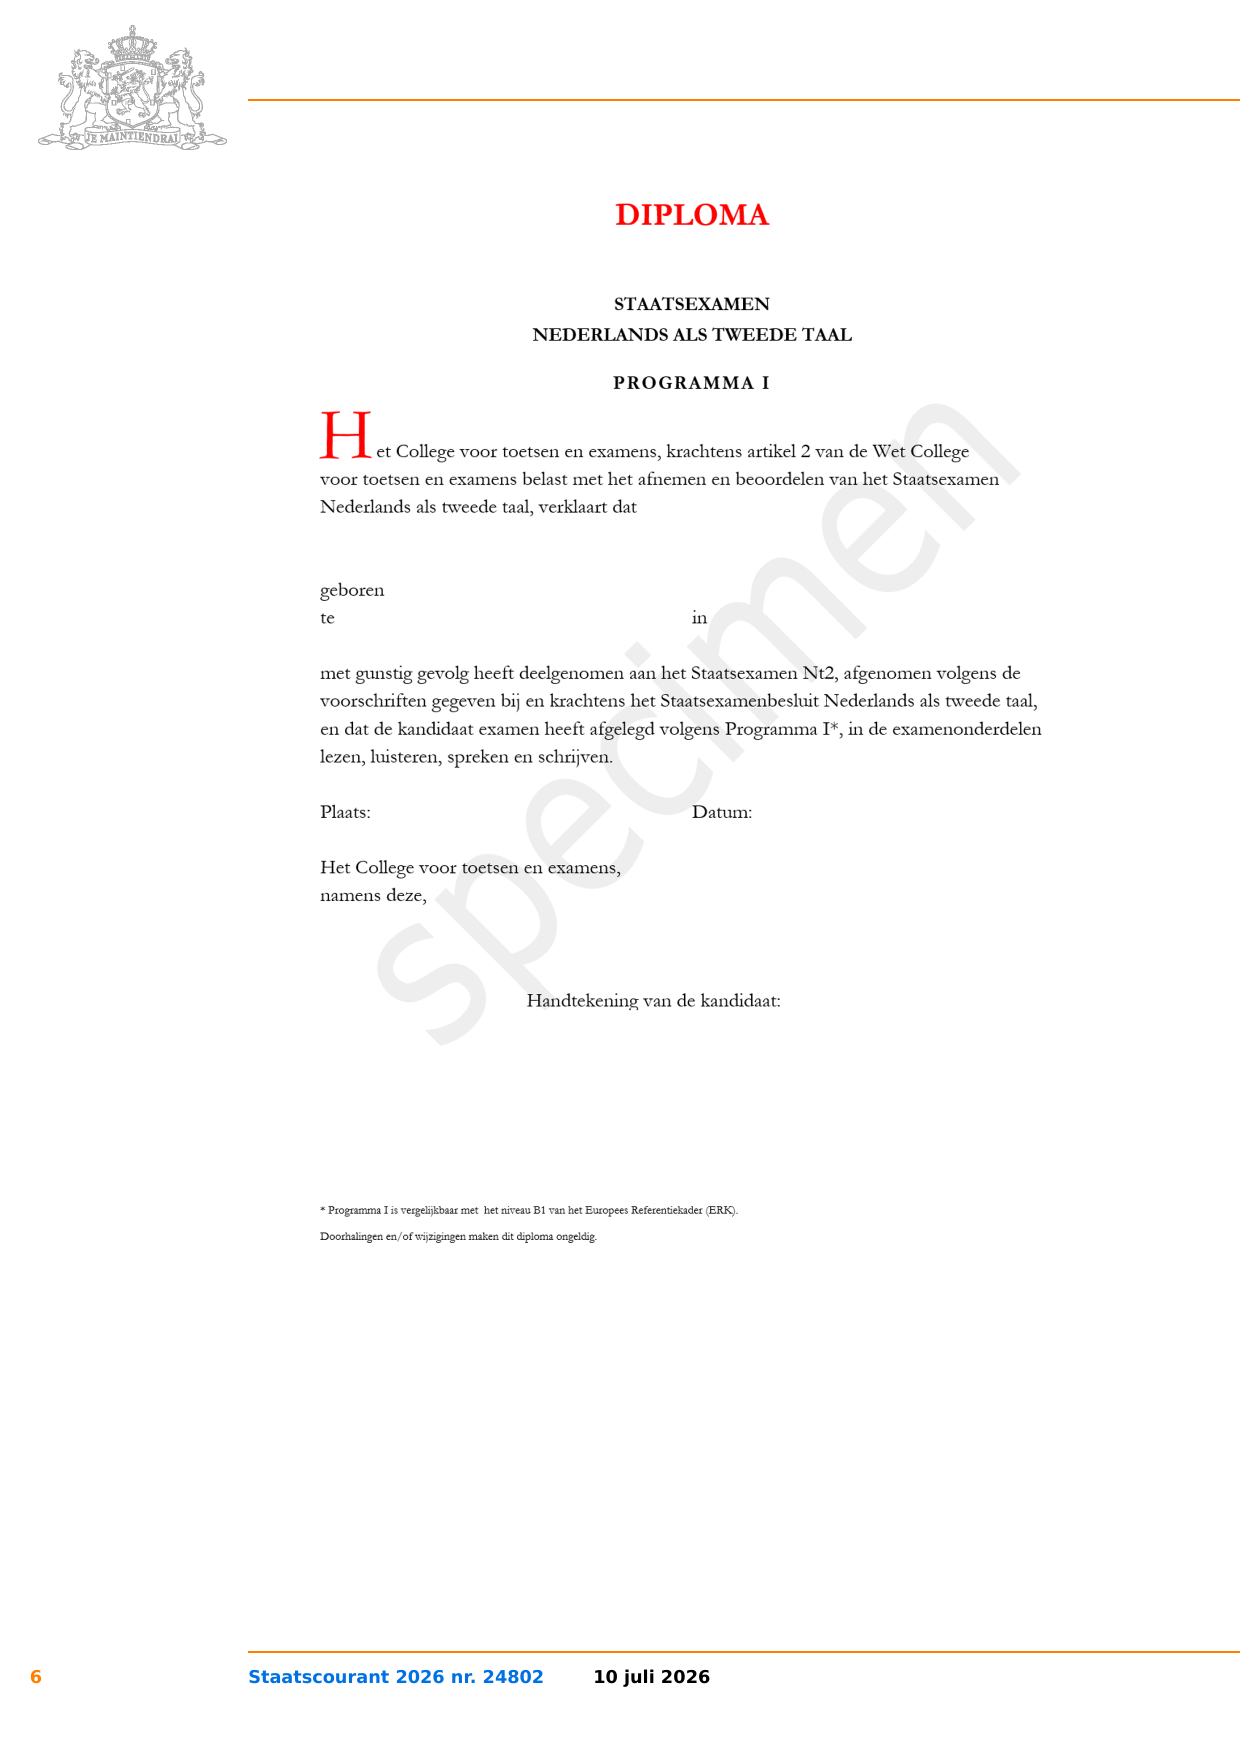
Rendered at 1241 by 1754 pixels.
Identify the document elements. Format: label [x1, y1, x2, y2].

picture [38, 25, 227, 150]
picture [248, 155, 1134, 1260]
